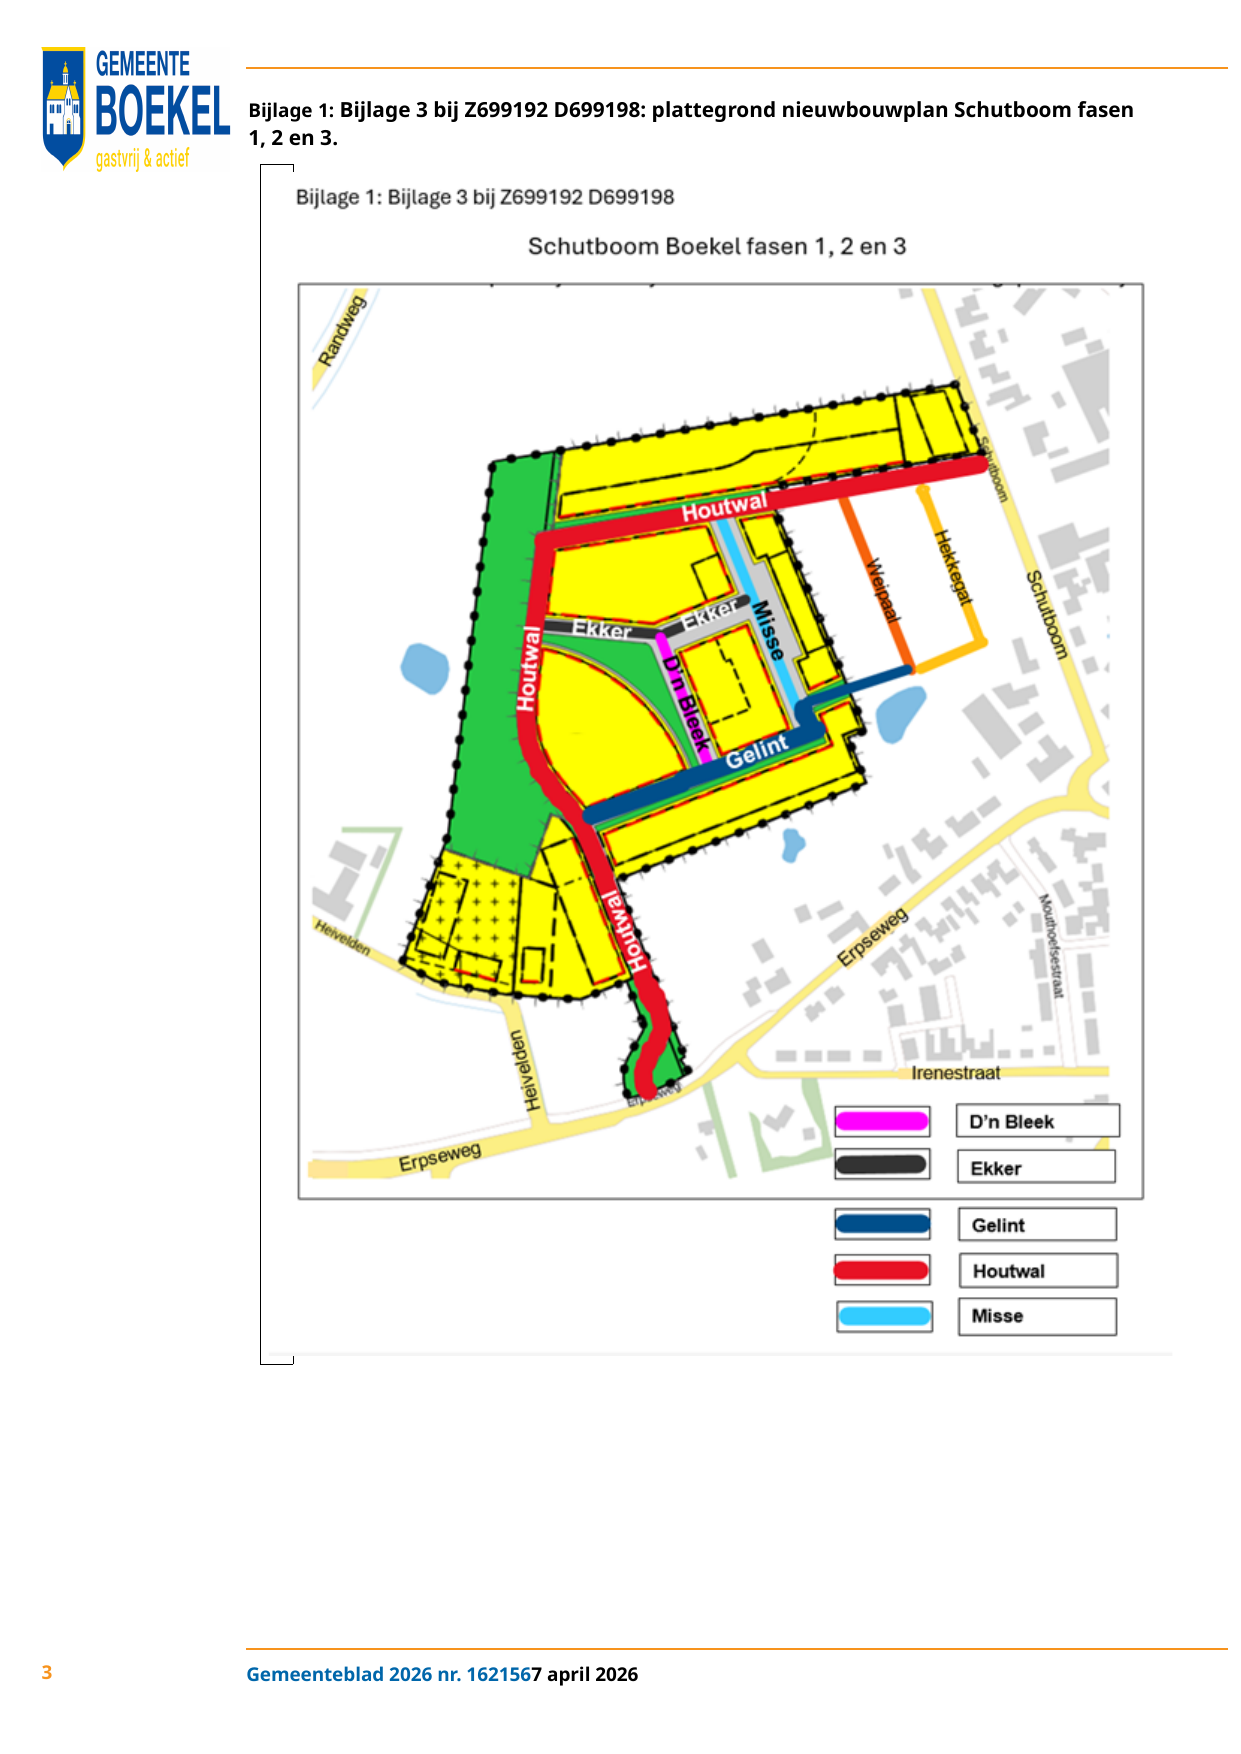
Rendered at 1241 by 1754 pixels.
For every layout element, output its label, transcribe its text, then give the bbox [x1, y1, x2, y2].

picture [41, 47, 231, 172]
text Bijlage 1: Bijlage 3 bij Z699192 D699198: plattegrond nieuwbouwplan Schutboom fasen 1, 2 en 3. [248, 95, 1152, 152]
picture [268, 172, 1173, 1356]
